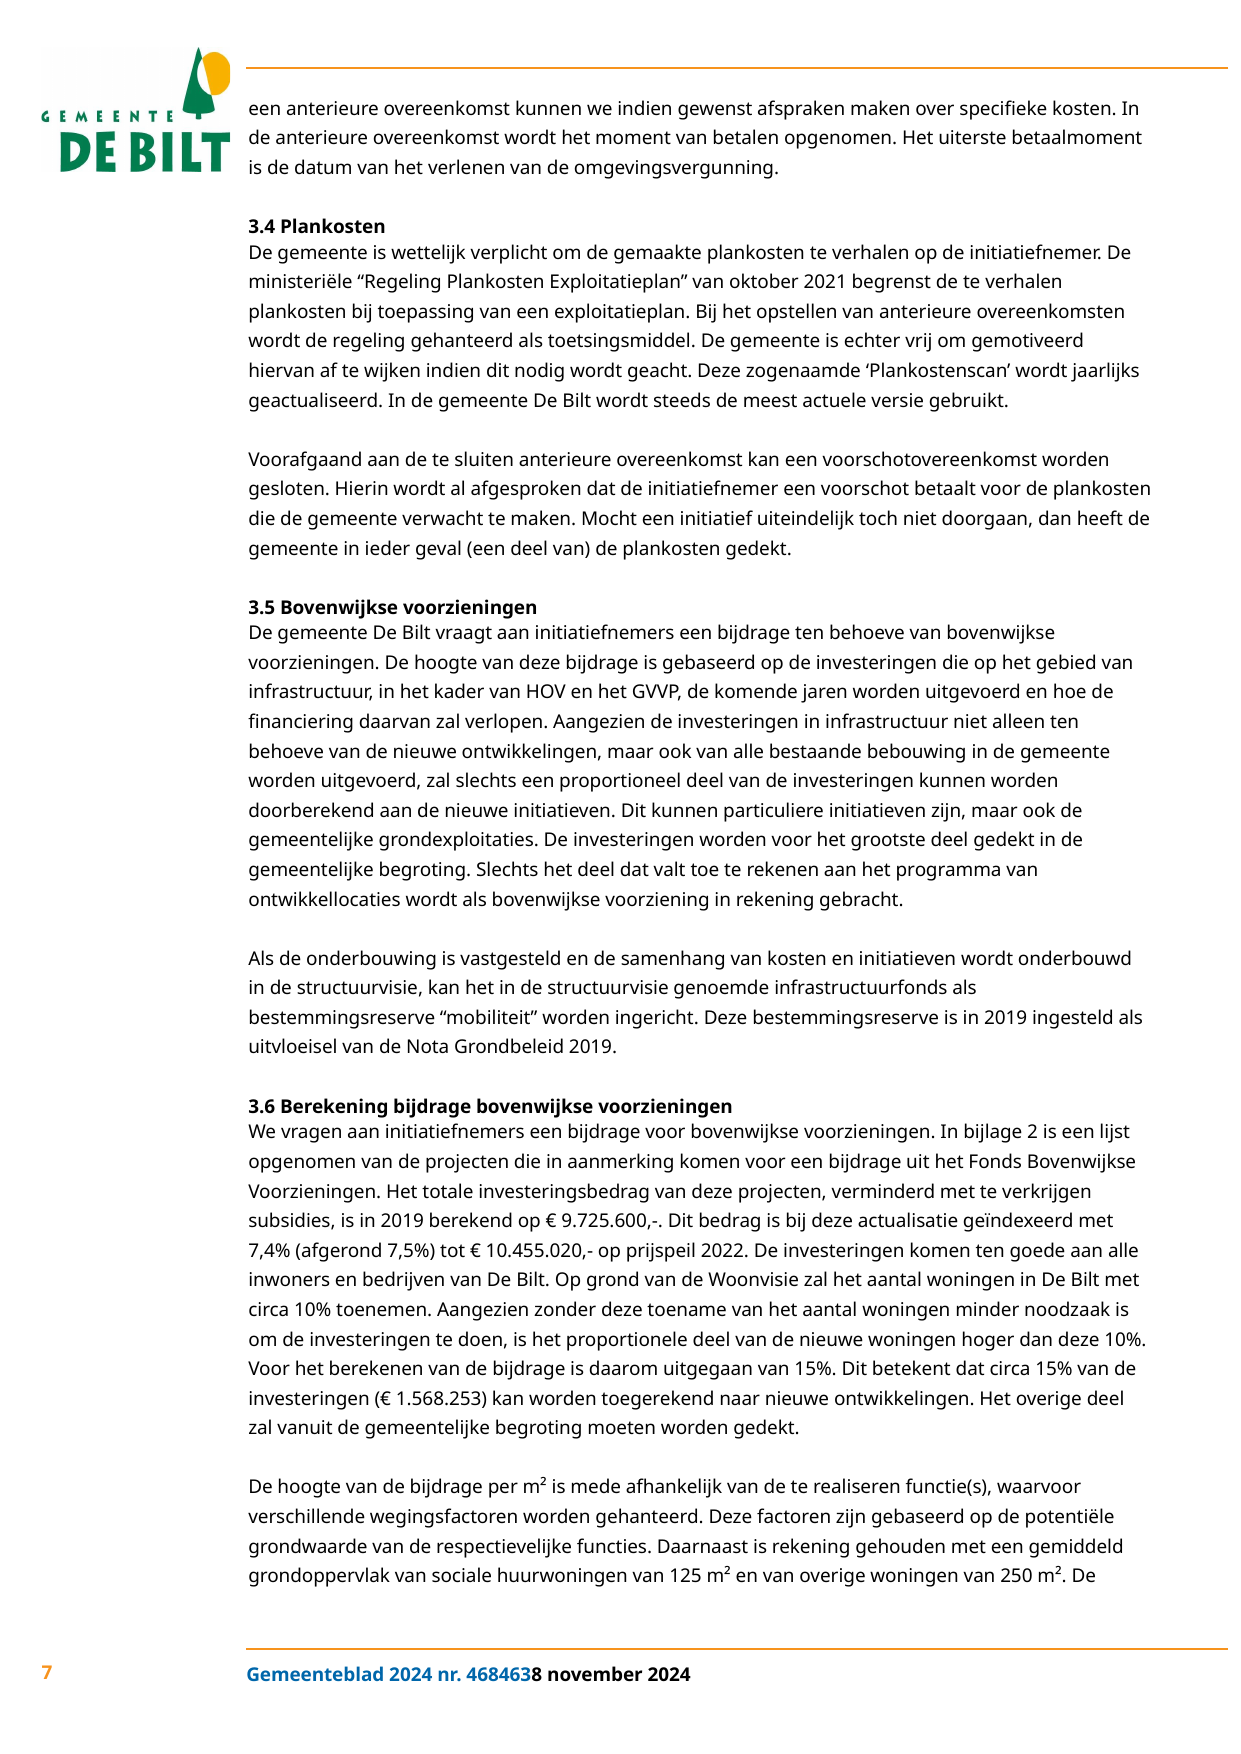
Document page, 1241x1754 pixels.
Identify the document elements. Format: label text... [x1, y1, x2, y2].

text We vragen aan initiatiefnemers een bijdrage voor bovenwijkse voorzieningen. In bijlage 2 is een lijst opgenomen van de projecten die in aanmerking komen voor een bijdrage uit het Fonds Bovenwijkse Voorzieningen. Het totale investeringsbedrag van deze projecten, verminderd met te verkrijgen subsidies, is in 2019 berekend op € 9.725.600,-. Dit bedrag is bij deze actualisatie geïndexeerd met 7,4% (afgerond 7,5%) tot € 10.455.020,- op prijspeil 2022. De investeringen komen ten goede aan alle inwoners en bedrijven van De Bilt. Op grond van de Woonvisie zal het aantal woningen in De Bilt met circa 10% toenemen. Aangezien zonder deze toename van het aantal woningen minder noodzaak is om de investeringen te doen, is het proportionele deel van de nieuwe woningen hoger dan deze 10%. Voor het berekenen van de bijdrage is daarom uitgegaan van 15%. Dit betekent dat circa 15% van de investeringen (€ 1.568.253) kan worden toegerekend naar nieuwe ontwikkelingen. Het overige deel zal vanuit de gemeentelijke begroting moeten worden gedekt. [248, 1119, 1152, 1440]
text De hoogte van de bijdrage per m² is mede afhankelijk van de te realiseren functie(s), waarvoor verschillende wegingsfactoren worden gehanteerd. Deze factoren zijn gebaseerd op de potentiële grondwaarde van de respectievelijke functies. Daarnaast is rekening gehouden met een gemiddeld grondoppervlak van sociale huurwoningen van 125 m² en van overige woningen van 250 m². De [248, 1474, 1152, 1588]
text De gemeente is wettelijk verplicht om de gemaakte plankosten te verhalen op de initiatiefnemer. De ministeriële “Regeling Plankosten Exploitatieplan” van oktober 2021 begrenst de te verhalen plankosten bij toepassing van een exploitatieplan. Bij het opstellen van anterieure overeenkomsten wordt de regeling gehanteerd als toetsingsmiddel. De gemeente is echter vrij om gemotiveerd hiervan af te wijken indien dit nodig wordt geacht. Deze zogenaamde ‘Plankostenscan’ wordt jaarlijks geactualiseerd. In de gemeente De Bilt wordt steeds de meest actuele versie gebruikt. [248, 239, 1152, 412]
text 3.5 Bovenwijkse voorzieningen [248, 594, 1152, 619]
text De gemeente De Bilt vraagt aan initiatiefnemers een bijdrage ten behoeve van bovenwijkse voorzieningen. De hoogte van deze bijdrage is gebaseerd op de investeringen die op het gebied van infrastructuur, in het kader van HOV en het GVVP, de komende jaren worden uitgevoerd en hoe de financiering daarvan zal verlopen. Aangezien de investeringen in infrastructuur niet alleen ten behoeve van de nieuwe ontwikkelingen, maar ook van alle bestaande bebouwing in de gemeente worden uitgevoerd, zal slechts een proportioneel deel van de investeringen kunnen worden doorberekend aan de nieuwe initiatieven. Dit kunnen particuliere initiatieven zijn, maar ook de gemeentelijke grondexploitaties. De investeringen worden voor het grootste deel gedekt in de gemeentelijke begroting. Slechts het deel dat valt toe te rekenen aan het programma van ontwikkellocaties wordt als bovenwijkse voorziening in rekening gebracht. [248, 619, 1152, 912]
text Als de onderbouwing is vastgesteld en de samenhang van kosten en initiatieven wordt onderbouwd in de structuurvisie, kan het in de structuurvisie genoemde infrastructuurfonds als bestemmingsreserve “mobiliteit” worden ingericht. Deze bestemmingsreserve is in 2019 ingesteld als uitvloeisel van de Nota Grondbeleid 2019. [248, 945, 1152, 1059]
text 3.6 Berekening bijdrage bovenwijkse voorzieningen [248, 1093, 1152, 1119]
picture [41, 47, 231, 172]
text 3.4 Plankosten [248, 213, 1152, 239]
text Voorafgaand aan de te sluiten anterieure overeenkomst kan een voorschotovereenkomst worden gesloten. Hierin wordt al afgesproken dat de initiatiefnemer een voorschot betaalt voor de plankosten die de gemeente verwacht te maken. Mocht een initiatief uiteindelijk toch niet doorgaan, dan heeft de gemeente in ieder geval (een deel van) de plankosten gedekt. [248, 446, 1152, 560]
text een anterieure overeenkomst kunnen we indien gewenst afspraken maken over specifieke kosten. In de anterieure overeenkomst wordt het moment van betalen opgenomen. Het uiterste betaalmoment is de datum van het verlenen van de omgevingsvergunning. [248, 95, 1152, 180]
